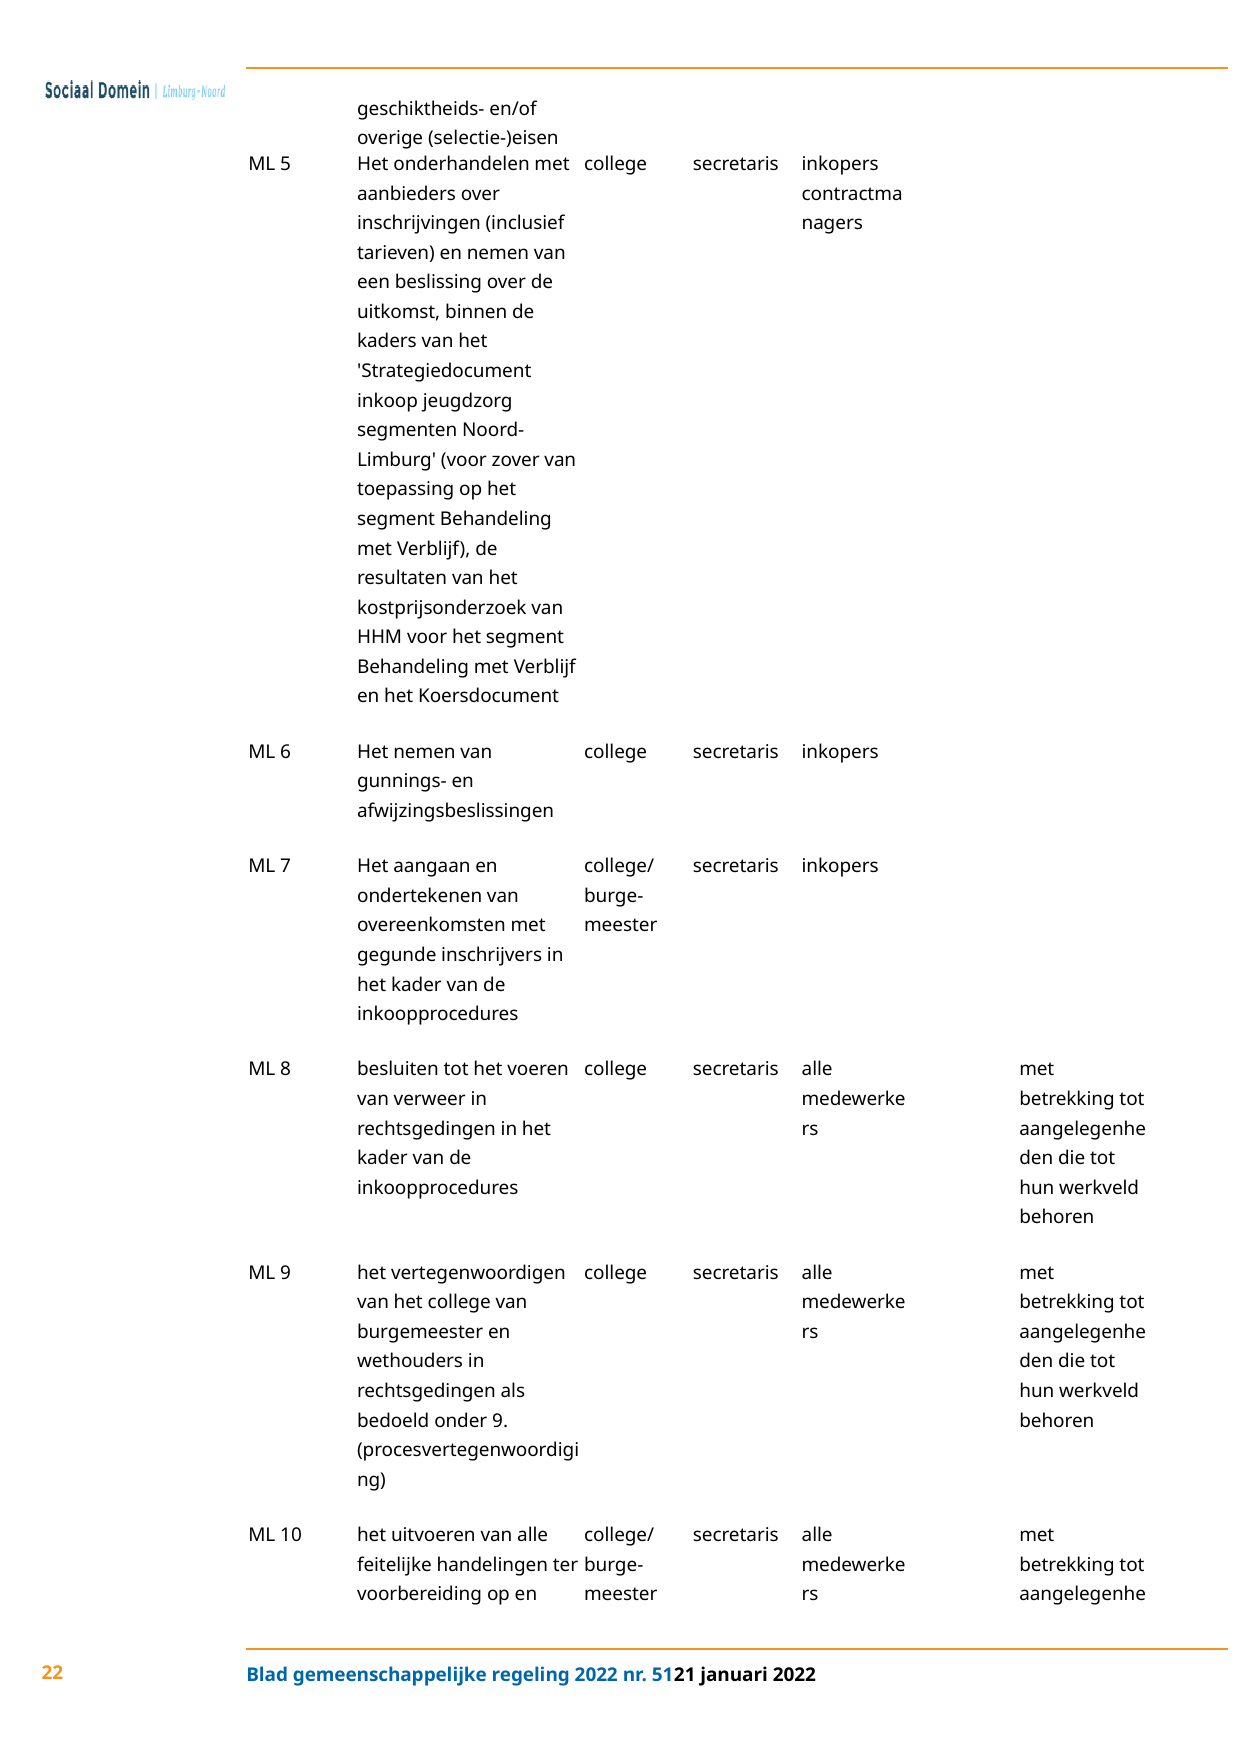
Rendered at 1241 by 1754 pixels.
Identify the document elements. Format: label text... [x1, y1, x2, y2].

table_cell inkopers [801, 738, 910, 852]
table_cell [1019, 95, 1152, 150]
table_cell ML 8 [248, 1056, 357, 1259]
table_cell ML 5 [248, 150, 357, 738]
table_cell ML 7 [248, 853, 357, 1056]
table_cell [910, 95, 1019, 150]
table_cell alle medewerkers [801, 1259, 910, 1521]
table_cell [248, 95, 357, 150]
table_cell [801, 95, 910, 150]
table_cell secretaris [693, 853, 801, 1056]
table_cell college [584, 150, 693, 738]
table_cell alle medewerkers [801, 1056, 910, 1259]
table_cell secretaris [693, 1521, 801, 1606]
table_cell ML 10 [248, 1521, 357, 1606]
table_cell Het aangaan en ondertekenen van overeenkomsten met gegunde inschrijvers in het kader van de inkoopprocedures [357, 853, 584, 1056]
table_cell [910, 738, 1019, 852]
table_cell [910, 853, 1019, 1056]
table_cell [910, 150, 1019, 738]
table_cell secretaris [693, 1056, 801, 1259]
table_cell [1019, 738, 1152, 852]
table_cell college [584, 1259, 693, 1521]
table_cell het uitvoeren van alle feitelijke handelingen ter voorbereiding op en [357, 1521, 584, 1606]
table_cell college [584, 738, 693, 852]
table_cell Het nemen van gunnings- en afwijzingsbeslissingen [357, 738, 584, 852]
table_cell [1019, 150, 1152, 738]
table_cell college/ burge-meester [584, 853, 693, 1056]
table_cell college [584, 1056, 693, 1259]
table_cell geschiktheids- en/of overige (selectie-)eisen [357, 95, 584, 150]
table_cell secretaris [693, 150, 801, 738]
table_cell ML 6 [248, 738, 357, 852]
table_cell [1019, 853, 1152, 1056]
table_cell het vertegenwoordigen van het college van burgemeester en wethouders in rechtsgedingen als bedoeld onder 9. (procesvertegenwoordiging) [357, 1259, 584, 1521]
table_cell Het onderhandelen met aanbieders over inschrijvingen (inclusief tarieven) en nemen van een beslissing over de uitkomst, binnen de kaders van het 'Strategiedocument inkoop jeugdzorg segmenten Noord-Limburg' (voor zover van toepassing op het segment Behandeling met Verblijf), de resultaten van het kostprijsonderzoek van HHM voor het segment Behandeling met Verblijf en het Koersdocument [357, 150, 584, 738]
table_cell besluiten tot het voeren van verweer in rechtsgedingen in het kader van de inkoopprocedures [357, 1056, 584, 1259]
table_cell secretaris [693, 738, 801, 852]
table_cell secretaris [693, 1259, 801, 1521]
table_cell alle medewerkers [801, 1521, 910, 1606]
table_cell met betrekking tot aangelegenheden die tot hun werkveld behoren [1019, 1259, 1152, 1521]
table_cell [910, 1056, 1019, 1259]
table_cell [693, 95, 801, 150]
table_cell inkopers [801, 853, 910, 1056]
table_cell [910, 1259, 1019, 1521]
table_cell met betrekking tot aangelegenhe [1019, 1521, 1152, 1606]
table_cell ML 9 [248, 1259, 357, 1521]
picture [41, 47, 231, 172]
table_cell [584, 95, 693, 150]
table_cell inkopers contractmanagers [801, 150, 910, 738]
table_cell college/ burge-meester [584, 1521, 693, 1606]
table_cell met betrekking tot aangelegenheden die tot hun werkveld behoren [1019, 1056, 1152, 1259]
table_cell [910, 1521, 1019, 1606]
